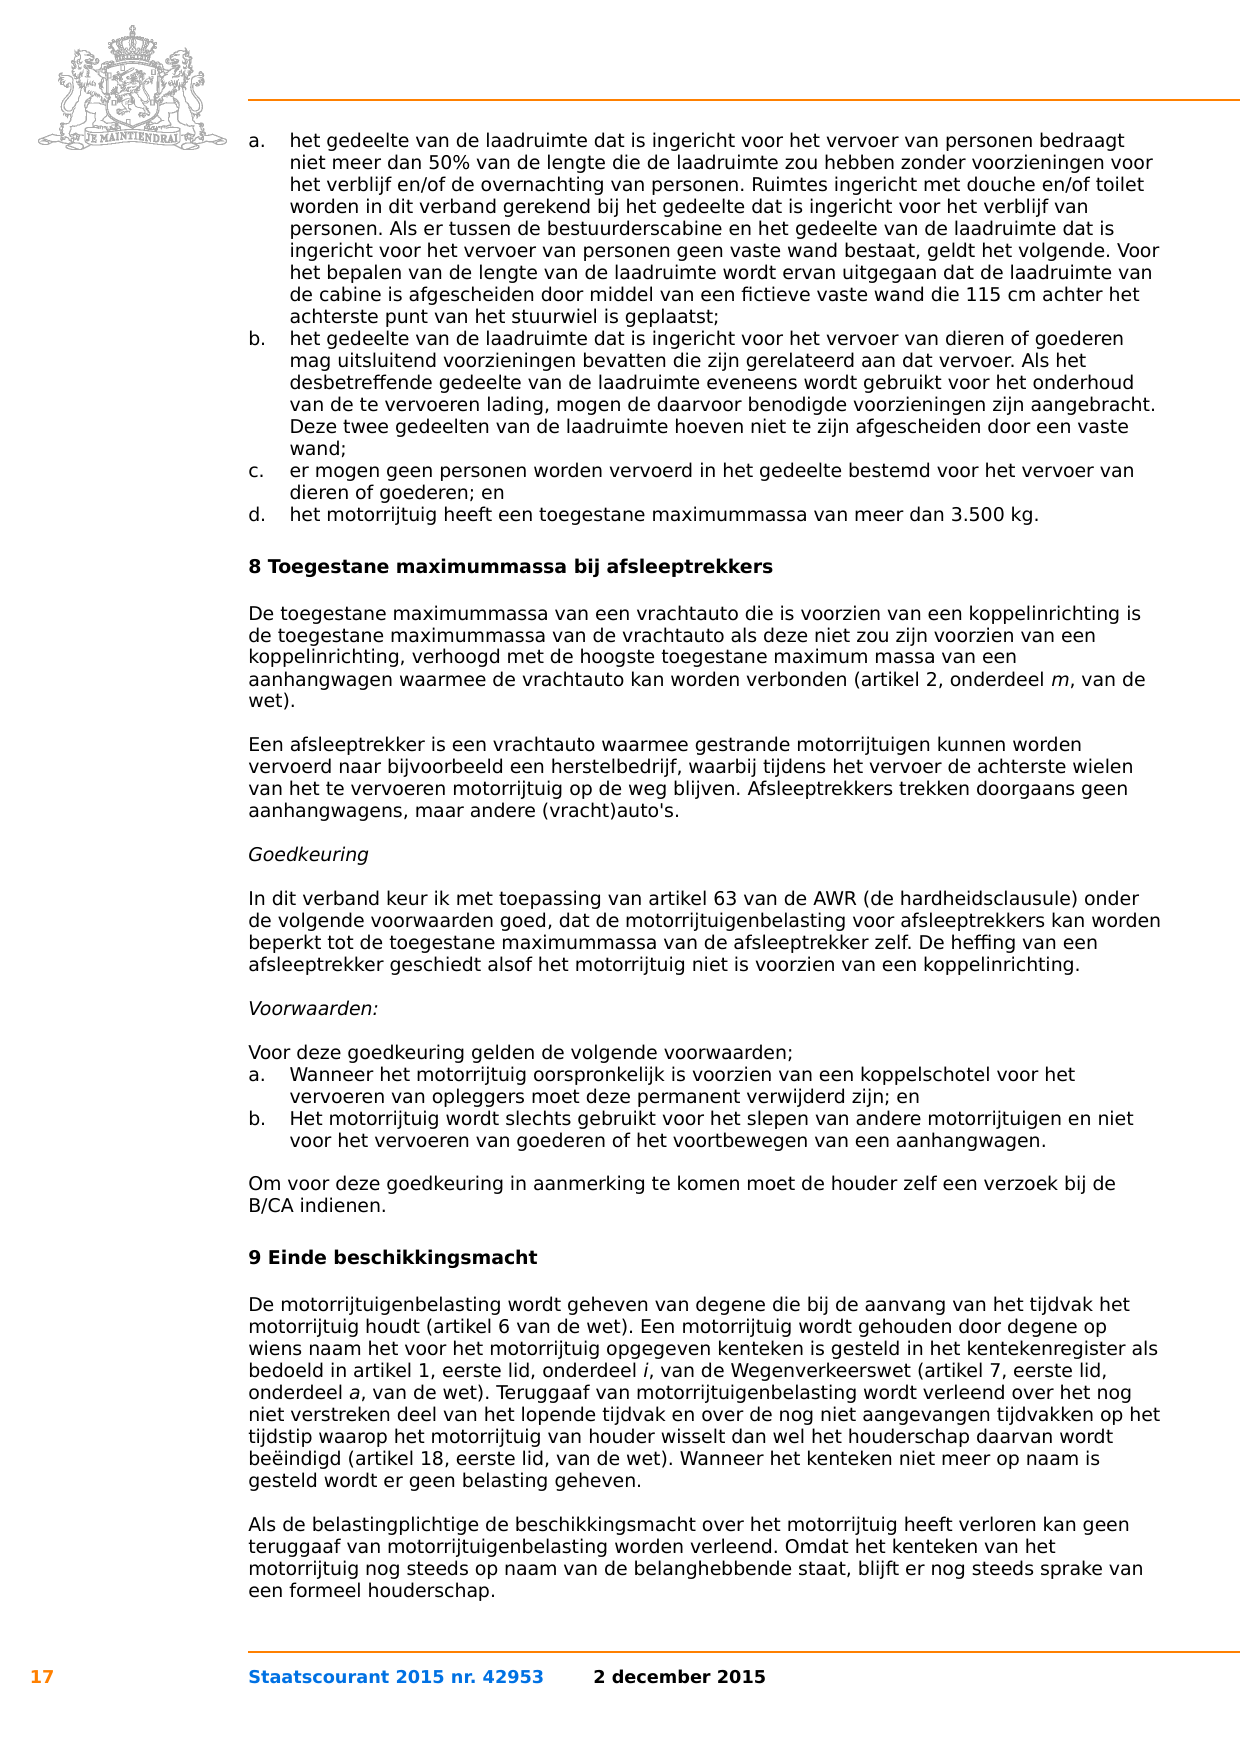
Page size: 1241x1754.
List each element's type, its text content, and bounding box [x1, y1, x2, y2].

text a. Wanneer het motorrijtuig oorspronkelijk is voorzien van een koppelschotel voor het vervoeren van opleggers moet deze permanent verwijderd zijn; en [248, 1063, 1163, 1107]
subtitle 9 Einde beschikkingsmacht [248, 1247, 1163, 1269]
text c. er mogen geen personen worden vervoerd in het gedeelte bestemd voor het vervoer van dieren of goederen; en [248, 459, 1163, 503]
text Een afsleeptrekker is een vrachtauto waarmee gestrande motorrijtuigen kunnen worden vervoerd naar bijvoorbeeld een herstelbedrijf, waarbij tijdens het vervoer de achterste wielen van het te vervoeren motorrijtuig op de weg blijven. Afsleeptrekkers trekken doorgaans geen aanhangwagens, maar andere (vracht)auto's. [248, 734, 1163, 822]
text De motorrijtuigenbelasting wordt geheven van degene die bij de aanvang van het tijdvak het motorrijtuig houdt (artikel 6 van de wet). Een motorrijtuig wordt gehouden door degene op wiens naam het voor het motorrijtuig opgegeven kenteken is gesteld in het kentekenregister als bedoeld in artikel 1, eerste lid, onderdeel i, van de Wegenverkeerswet (artikel 7, eerste lid, onderdeel a, van de wet). Teruggaaf van motorrijtuigenbelasting wordt verleend over het nog niet verstreken deel van het lopende tijdvak en over de nog niet aangevangen tijdvakken op het tijdstip waarop het motorrijtuig van houder wisselt dan wel het houderschap daarvan wordt beëindigd (artikel 18, eerste lid, van de wet). Wanneer het kenteken niet meer op naam is gesteld wordt er geen belasting geheven. [248, 1294, 1163, 1492]
subtitle 8 Toegestane maximummassa bij afsleeptrekkers [248, 556, 1163, 577]
subtitle Goedkeuring [248, 844, 1163, 866]
text In dit verband keur ik met toepassing van artikel 63 van de AWR (de hardheidsclausule) onder de volgende voorwaarden goed, dat de motorrijtuigenbelasting voor afsleeptrekkers kan worden beperkt tot de toegestane maximummassa van de afsleeptrekker zelf. De heffing van een afsleeptrekker geschiedt alsof het motorrijtuig niet is voorzien van een koppelinrichting. [248, 888, 1163, 976]
subtitle Voorwaarden: [248, 998, 1163, 1020]
picture [38, 25, 227, 150]
text d. het motorrijtuig heeft een toegestane maximummassa van meer dan 3.500 kg. [248, 503, 1163, 526]
text Als de belastingplichtige de beschikkingsmacht over het motorrijtuig heeft verloren kan geen teruggaaf van motorrijtuigenbelasting worden verleend. Omdat het kenteken van het motorrijtuig nog steeds op naam van de belanghebbende staat, blijft er nog steeds sprake van een formeel houderschap. [248, 1514, 1163, 1602]
text b. het gedeelte van de laadruimte dat is ingericht voor het vervoer van dieren of goederen mag uitsluitend voorzieningen bevatten die zijn gerelateerd aan dat vervoer. Als het desbetreffende gedeelte van de laadruimte eveneens wordt gebruikt voor het onderhoud van de te vervoeren lading, mogen de daarvoor benodigde voorzieningen zijn aangebracht. Deze twee gedeelten van de laadruimte hoeven niet te zijn afgescheiden door een vaste wand; [248, 328, 1163, 459]
text Om voor deze goedkeuring in aanmerking te komen moet de houder zelf een verzoek bij de B/CA indienen. [248, 1173, 1163, 1217]
text De toegestane maximummassa van een vrachtauto die is voorzien van een koppelinrichting is de toegestane maximummassa van de vrachtauto als deze niet zou zijn voorzien van een koppelinrichting, verhoogd met de hoogste toegestane maximum massa van een aanhangwagen waarmee de vrachtauto kan worden verbonden (artikel 2, onderdeel m, van de wet). [248, 602, 1163, 712]
text b. Het motorrijtuig wordt slechts gebruikt voor het slepen van andere motorrijtuigen en niet voor het vervoeren van goederen of het voortbewegen van een aanhangwagen. [248, 1107, 1163, 1151]
text Voor deze goedkeuring gelden de volgende voorwaarden; [248, 1042, 1163, 1063]
text a. het gedeelte van de laadruimte dat is ingericht voor het vervoer van personen bedraagt niet meer dan 50% van de lengte die de laadruimte zou hebben zonder voorzieningen voor het verblijf en/of de overnachting van personen. Ruimtes ingericht met douche en/of toilet worden in dit verband gerekend bij het gedeelte dat is ingericht voor het verblijf van personen. Als er tussen de bestuurderscabine en het gedeelte van de laadruimte dat is ingericht voor het vervoer van personen geen vaste wand bestaat, geldt het volgende. Voor het bepalen van de lengte van de laadruimte wordt ervan uitgegaan dat de laadruimte van de cabine is afgescheiden door middel van een fictieve vaste wand die 115 cm achter het achterste punt van het stuurwiel is geplaatst; [248, 130, 1163, 328]
